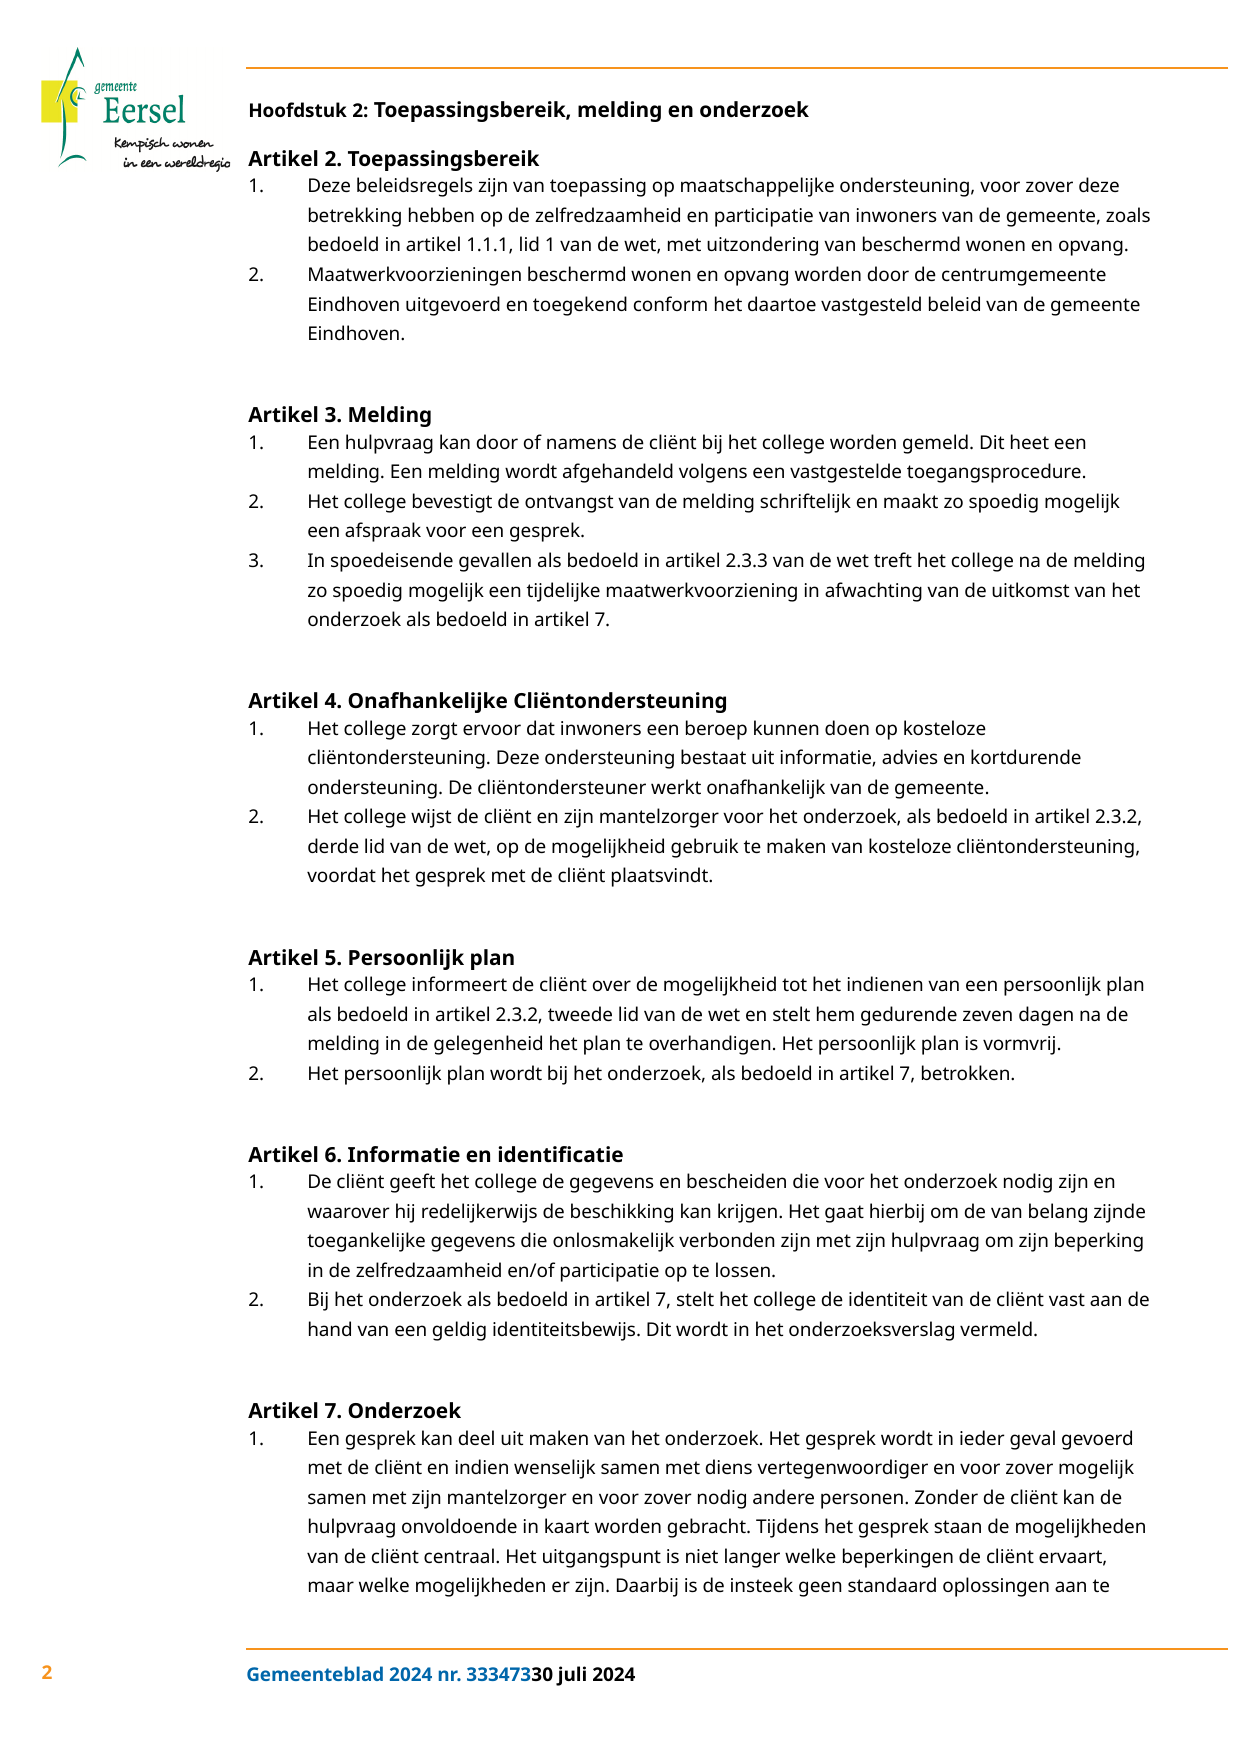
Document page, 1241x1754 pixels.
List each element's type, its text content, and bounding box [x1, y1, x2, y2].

text Artikel 2. Toepassingsbereik [248, 144, 1152, 172]
list Deze beleidsregels zijn van toepassing op maatschappelijke ondersteuning, voor zover deze betrekking hebben op de zelfredzaamheid en participatie van inwoners van de gemeente, zoals bedoeld in artikel 1.1.1, lid 1 van de wet, met uitzondering van beschermd wonen en opvang. [248, 172, 1152, 257]
list Het persoonlijk plan wordt bij het onderzoek, als bedoeld in artikel 7, betrokken. [248, 1060, 1152, 1086]
text Artikel 3. Melding [248, 400, 1152, 429]
list Bij het onderzoek als bedoeld in artikel 7, stelt het college de identiteit van de cliënt vast aan de hand van een geldig identiteitsbewijs. Dit wordt in het onderzoeksverslag vermeld. [248, 1287, 1152, 1342]
text Artikel 5. Persoonlijk plan [248, 943, 1152, 971]
text Artikel 6. Informatie en identificatie [248, 1140, 1152, 1168]
list Het college informeert de cliënt over de mogelijkheid tot het indienen van een persoonlijk plan als bedoeld in artikel 2.3.2, tweede lid van de wet en stelt hem gedurende zeven dagen na de melding in de gelegenheid het plan te overhandigen. Het persoonlijk plan is vormvrij. [248, 971, 1152, 1056]
list Een gesprek kan deel uit maken van het onderzoek. Het gesprek wordt in ieder geval gevoerd met de cliënt en indien wenselijk samen met diens vertegenwoordiger en voor zover mogelijk samen met zijn mantelzorger en voor zover nodig andere personen. Zonder de cliënt kan de hulpvraag onvoldoende in kaart worden gebracht. Tijdens het gesprek staan de mogelijkheden van de cliënt centraal. Het uitgangspunt is niet langer welke beperkingen de cliënt ervaart, maar welke mogelijkheden er zijn. Daarbij is de insteek geen standaard oplossingen aan te [248, 1425, 1152, 1598]
text Artikel 4. Onafhankelijke Cliëntondersteuning [248, 686, 1152, 715]
list Het college bevestigt de ontvangst van de melding schriftelijk en maakt zo spoedig mogelijk een afspraak voor een gesprek. [248, 488, 1152, 543]
text Hoofdstuk 2: Toepassingsbereik, melding en onderzoek [248, 95, 1152, 123]
list Een hulpvraag kan door of namens de cliënt bij het college worden gemeld. Dit heet een melding. Een melding wordt afgehandeld volgens een vastgestelde toegangsprocedure. [248, 429, 1152, 484]
picture [41, 47, 231, 172]
list De cliënt geeft het college de gegevens en bescheiden die voor het onderzoek nodig zijn en waarover hij redelijkerwijs de beschikking kan krijgen. Het gaat hierbij om de van belang zijnde toegankelijke gegevens die onlosmakelijk verbonden zijn met zijn hulpvraag om zijn beperking in de zelfredzaamheid en/of participatie op te lossen. [248, 1168, 1152, 1283]
text Artikel 7. Onderzoek [248, 1396, 1152, 1425]
list In spoedeisende gevallen als bedoeld in artikel 2.3.3 van de wet treft het college na de melding zo spoedig mogelijk een tijdelijke maatwerkvoorziening in afwachting van de uitkomst van het onderzoek als bedoeld in artikel 7. [248, 547, 1152, 632]
list Maatwerkvoorzieningen beschermd wonen en opvang worden door de centrumgemeente Eindhoven uitgevoerd en toegekend conform het daartoe vastgesteld beleid van de gemeente Eindhoven. [248, 261, 1152, 346]
list Het college zorgt ervoor dat inwoners een beroep kunnen doen op kosteloze cliëntondersteuning. Deze ondersteuning bestaat uit informatie, advies en kortdurende ondersteuning. De cliëntondersteuner werkt onafhankelijk van de gemeente. [248, 715, 1152, 800]
list Het college wijst de cliënt en zijn mantelzorger voor het onderzoek, als bedoeld in artikel 2.3.2, derde lid van de wet, op de mogelijkheid gebruik te maken van kosteloze cliëntondersteuning, voordat het gesprek met de cliënt plaatsvindt. [248, 803, 1152, 888]
